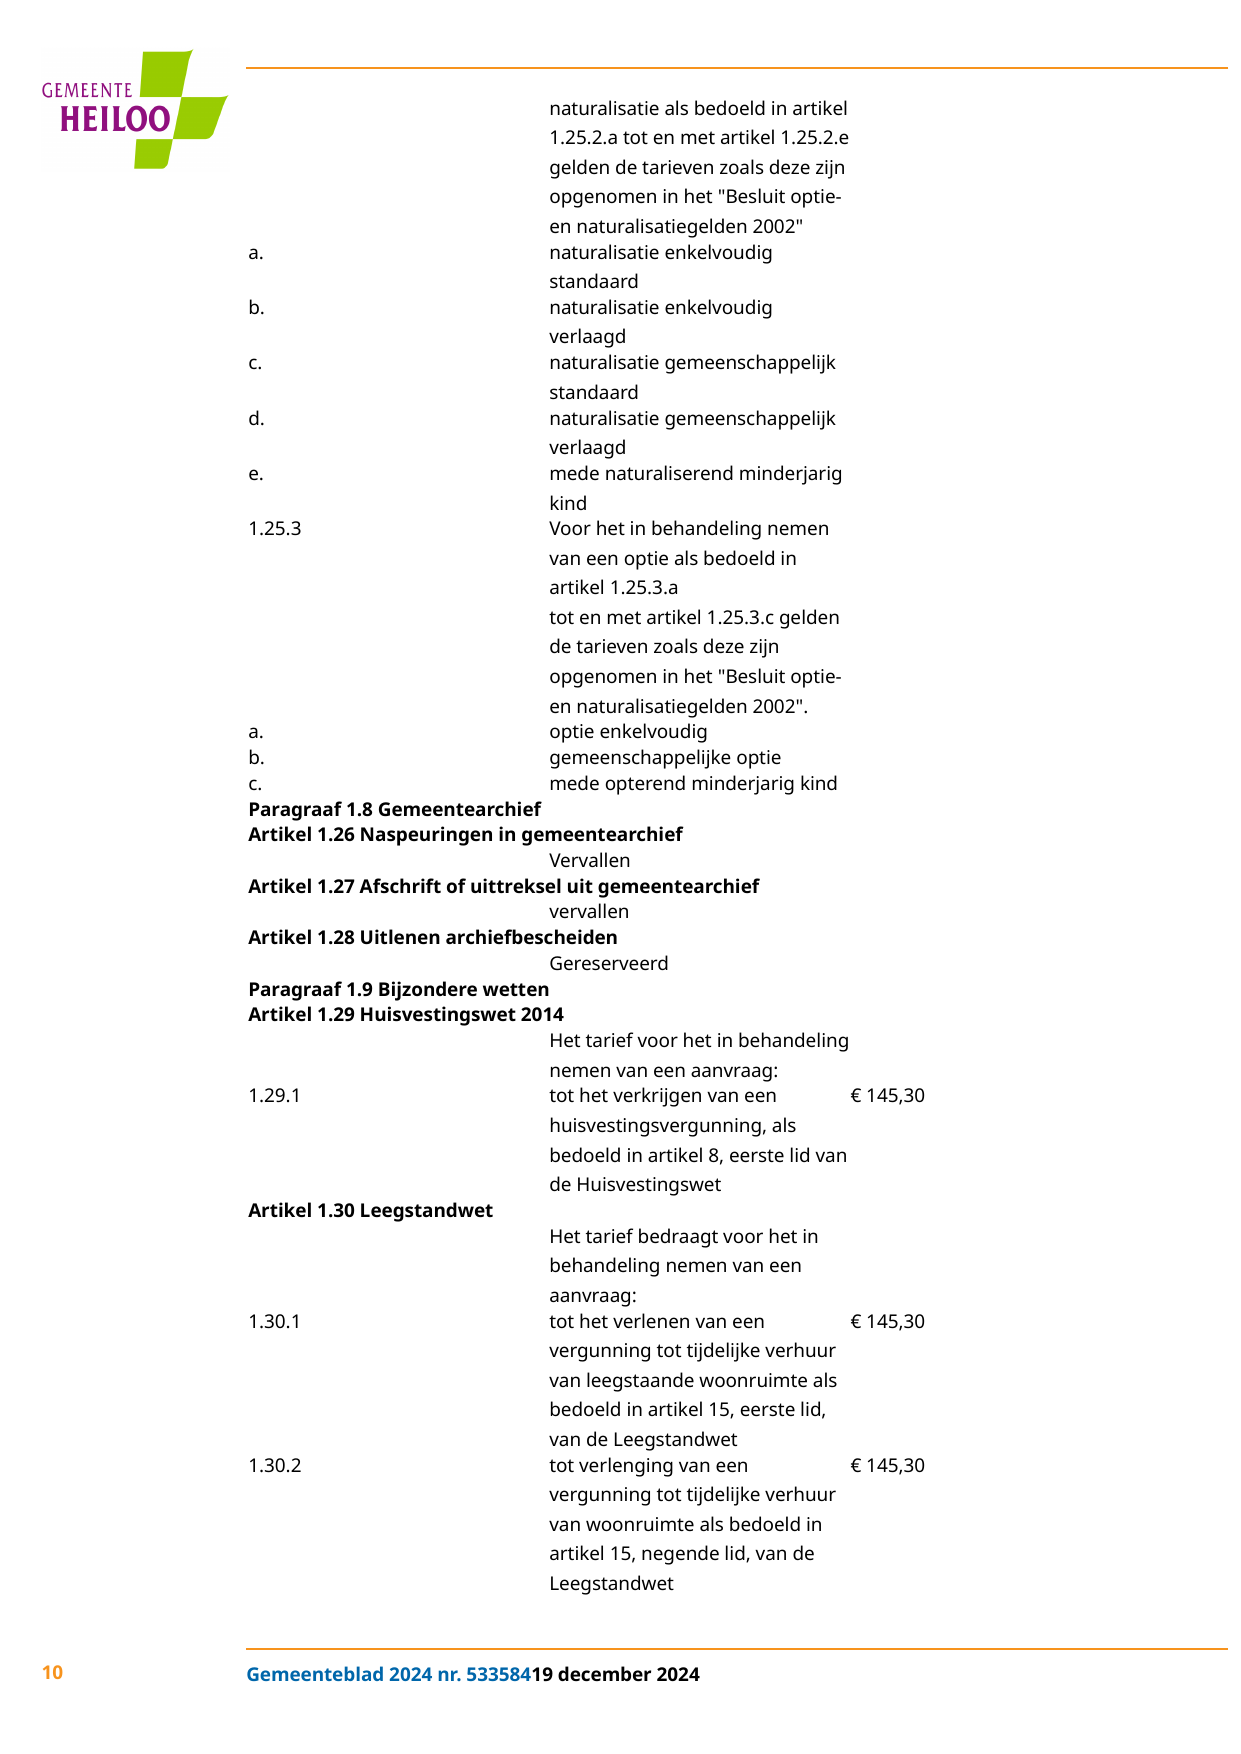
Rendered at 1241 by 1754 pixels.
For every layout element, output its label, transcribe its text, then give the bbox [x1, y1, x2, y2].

table_cell Artikel 1.26 Naspeuringen in gemeentearchief [248, 822, 1152, 847]
table_cell [850, 1223, 1152, 1308]
picture [41, 47, 231, 172]
table_cell tot het verkrijgen van een huisvestingsvergunning, als bedoeld in artikel 8, eerste lid van de Huisvestingswet [549, 1083, 850, 1197]
table_cell Voor het in behandeling nemen van een optie als bedoeld in artikel 1.25.3.a tot en met artikel 1.25.3.c gelden de tarieven zoals deze zijn opgenomen in het "Besluit optie- en naturalisatiegelden 2002". [549, 515, 850, 719]
table_cell [850, 515, 1152, 719]
table_cell [850, 950, 1152, 976]
table_cell e. [248, 460, 549, 515]
table_cell c. [248, 770, 549, 796]
table_cell [248, 1223, 549, 1308]
table_cell [248, 95, 549, 239]
table_cell naturalisatie enkelvoudig standaard [549, 239, 850, 294]
table_cell [850, 239, 1152, 294]
table_cell € 145,30 [850, 1452, 1152, 1596]
table_cell [850, 350, 1152, 405]
table_cell [850, 405, 1152, 460]
table_cell [850, 847, 1152, 873]
table_cell a. [248, 719, 549, 744]
table_cell [248, 847, 549, 873]
table_cell b. [248, 744, 549, 770]
table_cell mede naturaliserend minderjarig kind [549, 460, 850, 515]
table_cell tot het verlenen van een vergunning tot tijdelijke verhuur van leegstaande woonruimte als bedoeld in artikel 15, eerste lid, van de Leegstandwet [549, 1308, 850, 1452]
table_cell [850, 294, 1152, 349]
table_cell [850, 460, 1152, 515]
table_cell [850, 899, 1152, 924]
table_cell Paragraaf 1.9 Bijzondere wetten [248, 976, 1152, 1002]
table_cell [850, 95, 1152, 239]
table_cell Artikel 1.29 Huisvestingswet 2014 [248, 1002, 1152, 1027]
table_cell naturalisatie gemeenschappelijk verlaagd [549, 405, 850, 460]
table_cell gemeenschappelijke optie [549, 744, 850, 770]
table_cell Vervallen [549, 847, 850, 873]
table_cell [248, 950, 549, 976]
table_cell 1.30.1 [248, 1308, 549, 1452]
table_cell [850, 1028, 1152, 1083]
table_cell [850, 719, 1152, 744]
table_cell Artikel 1.28 Uitlenen archiefbescheiden [248, 925, 1152, 950]
table_cell b. [248, 294, 549, 349]
table_cell Het tarief bedraagt voor het in behandeling nemen van een aanvraag: [549, 1223, 850, 1308]
table_cell 1.30.2 [248, 1452, 549, 1596]
table_cell Artikel 1.27 Afschrift of uittreksel uit gemeentearchief [248, 873, 1152, 899]
table_cell vervallen [549, 899, 850, 924]
table_cell 1.25.3 [248, 515, 549, 719]
table_cell naturalisatie als bedoeld in artikel 1.25.2.a tot en met artikel 1.25.2.e gelden de tarieven zoals deze zijn opgenomen in het "Besluit optie- en naturalisatiegelden 2002" [549, 95, 850, 239]
table_cell d. [248, 405, 549, 460]
table_cell optie enkelvoudig [549, 719, 850, 744]
table_cell € 145,30 [850, 1083, 1152, 1197]
table_cell Paragraaf 1.8 Gemeentearchief [248, 796, 1152, 822]
table_cell c. [248, 350, 549, 405]
table_cell mede opterend minderjarig kind [549, 770, 850, 796]
table_cell [248, 899, 549, 924]
table_cell a. [248, 239, 549, 294]
table_cell Artikel 1.30 Leegstandwet [248, 1197, 1152, 1223]
table_cell Gereserveerd [549, 950, 850, 976]
table_cell [850, 770, 1152, 796]
table_cell naturalisatie gemeenschappelijk standaard [549, 350, 850, 405]
table_cell [248, 1028, 549, 1083]
table_cell [850, 744, 1152, 770]
table_cell € 145,30 [850, 1308, 1152, 1452]
table_cell tot verlenging van een vergunning tot tijdelijke verhuur van woonruimte als bedoeld in artikel 15, negende lid, van de Leegstandwet [549, 1452, 850, 1596]
table_cell naturalisatie enkelvoudig verlaagd [549, 294, 850, 349]
table_cell 1.29.1 [248, 1083, 549, 1197]
table_cell Het tarief voor het in behandeling nemen van een aanvraag: [549, 1028, 850, 1083]
